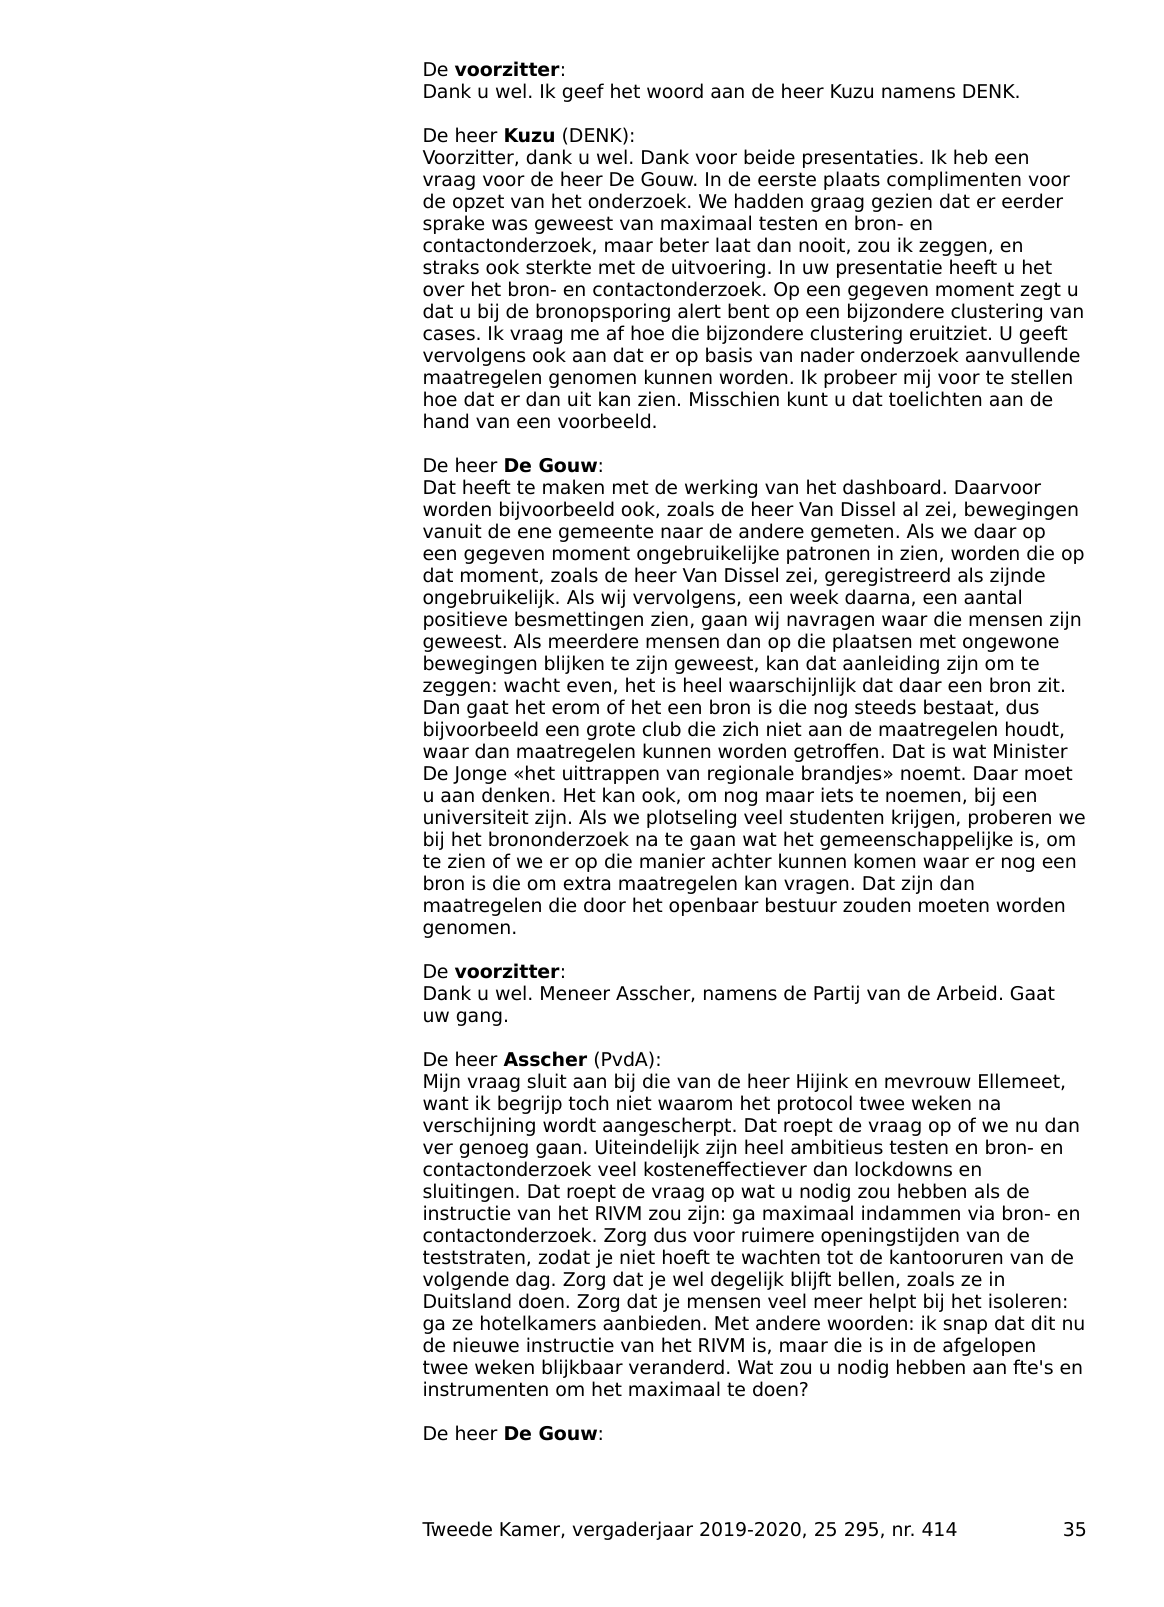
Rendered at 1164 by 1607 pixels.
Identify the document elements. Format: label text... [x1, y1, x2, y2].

text De heer Kuzu (DENK): [422, 125, 1087, 147]
text Dat heeft te maken met de werking van het dashboard. Daarvoor worden bijvoorbeeld ook, zoals de heer Van Dissel al zei, bewegingen vanuit de ene gemeente naar de andere gemeten. Als we daar op een gegeven moment ongebruikelijke patronen in zien, worden die op dat moment, zoals de heer Van Dissel zei, geregistreerd als zijnde ongebruikelijk. Als wij vervolgens, een week daarna, een aantal positieve besmettingen zien, gaan wij navragen waar die mensen zijn geweest. Als meerdere mensen dan op die plaatsen met ongewone bewegingen blijken te zijn geweest, kan dat aanleiding zijn om te zeggen: wacht even, het is heel waarschijnlijk dat daar een bron zit. Dan gaat het erom of het een bron is die nog steeds bestaat, dus bijvoorbeeld een grote club die zich niet aan de maatregelen houdt, waar dan maatregelen kunnen worden getroffen. Dat is wat Minister De Jonge «het uittrappen van regionale brandjes» noemt. Daar moet u aan denken. Het kan ook, om nog maar iets te noemen, bij een universiteit zijn. Als we plotseling veel studenten krijgen, proberen we bij het brononderzoek na te gaan wat het gemeenschappelijke is, om te zien of we er op die manier achter kunnen komen waar er nog een bron is die om extra maatregelen kan vragen. Dat zijn dan maatregelen die door het openbaar bestuur zouden moeten worden genomen. [422, 477, 1087, 939]
text De voorzitter: [422, 961, 1087, 983]
text Mijn vraag sluit aan bij die van de heer Hijink en mevrouw Ellemeet, want ik begrijp toch niet waarom het protocol twee weken na verschijning wordt aangescherpt. Dat roept de vraag op of we nu dan ver genoeg gaan. Uiteindelijk zijn heel ambitieus testen en bron- en contactonderzoek veel kosteneffectiever dan lockdowns en sluitingen. Dat roept de vraag op wat u nodig zou hebben als de instructie van het RIVM zou zijn: ga maximaal indammen via bron- en contactonderzoek. Zorg dus voor ruimere openingstijden van de teststraten, zodat je niet hoeft te wachten tot de kantooruren van de volgende dag. Zorg dat je wel degelijk blijft bellen, zoals ze in Duitsland doen. Zorg dat je mensen veel meer helpt bij het isoleren: ga ze hotelkamers aanbieden. Met andere woorden: ik snap dat dit nu de nieuwe instructie van het RIVM is, maar die is in de afgelopen twee weken blijkbaar veranderd. Wat zou u nodig hebben aan fte's en instrumenten om het maximaal te doen? [422, 1071, 1087, 1401]
text De heer De Gouw: [422, 455, 1087, 477]
text De heer Asscher (PvdA): [422, 1049, 1087, 1071]
text De voorzitter: [422, 59, 1087, 81]
text De heer De Gouw: [422, 1423, 1087, 1445]
text Dank u wel. Ik geef het woord aan de heer Kuzu namens DENK. [422, 81, 1087, 103]
text Dank u wel. Meneer Asscher, namens de Partij van de Arbeid. Gaat uw gang. [422, 983, 1087, 1027]
text Voorzitter, dank u wel. Dank voor beide presentaties. Ik heb een vraag voor de heer De Gouw. In de eerste plaats complimenten voor de opzet van het onderzoek. We hadden graag gezien dat er eerder sprake was geweest van maximaal testen en bron- en contactonderzoek, maar beter laat dan nooit, zou ik zeggen, en straks ook sterkte met de uitvoering. In uw presentatie heeft u het over het bron- en contactonderzoek. Op een gegeven moment zegt u dat u bij de bronopsporing alert bent op een bijzondere clustering van cases. Ik vraag me af hoe die bijzondere clustering eruitziet. U geeft vervolgens ook aan dat er op basis van nader onderzoek aanvullende maatregelen genomen kunnen worden. Ik probeer mij voor te stellen hoe dat er dan uit kan zien. Misschien kunt u dat toelichten aan de hand van een voorbeeld. [422, 147, 1087, 433]
